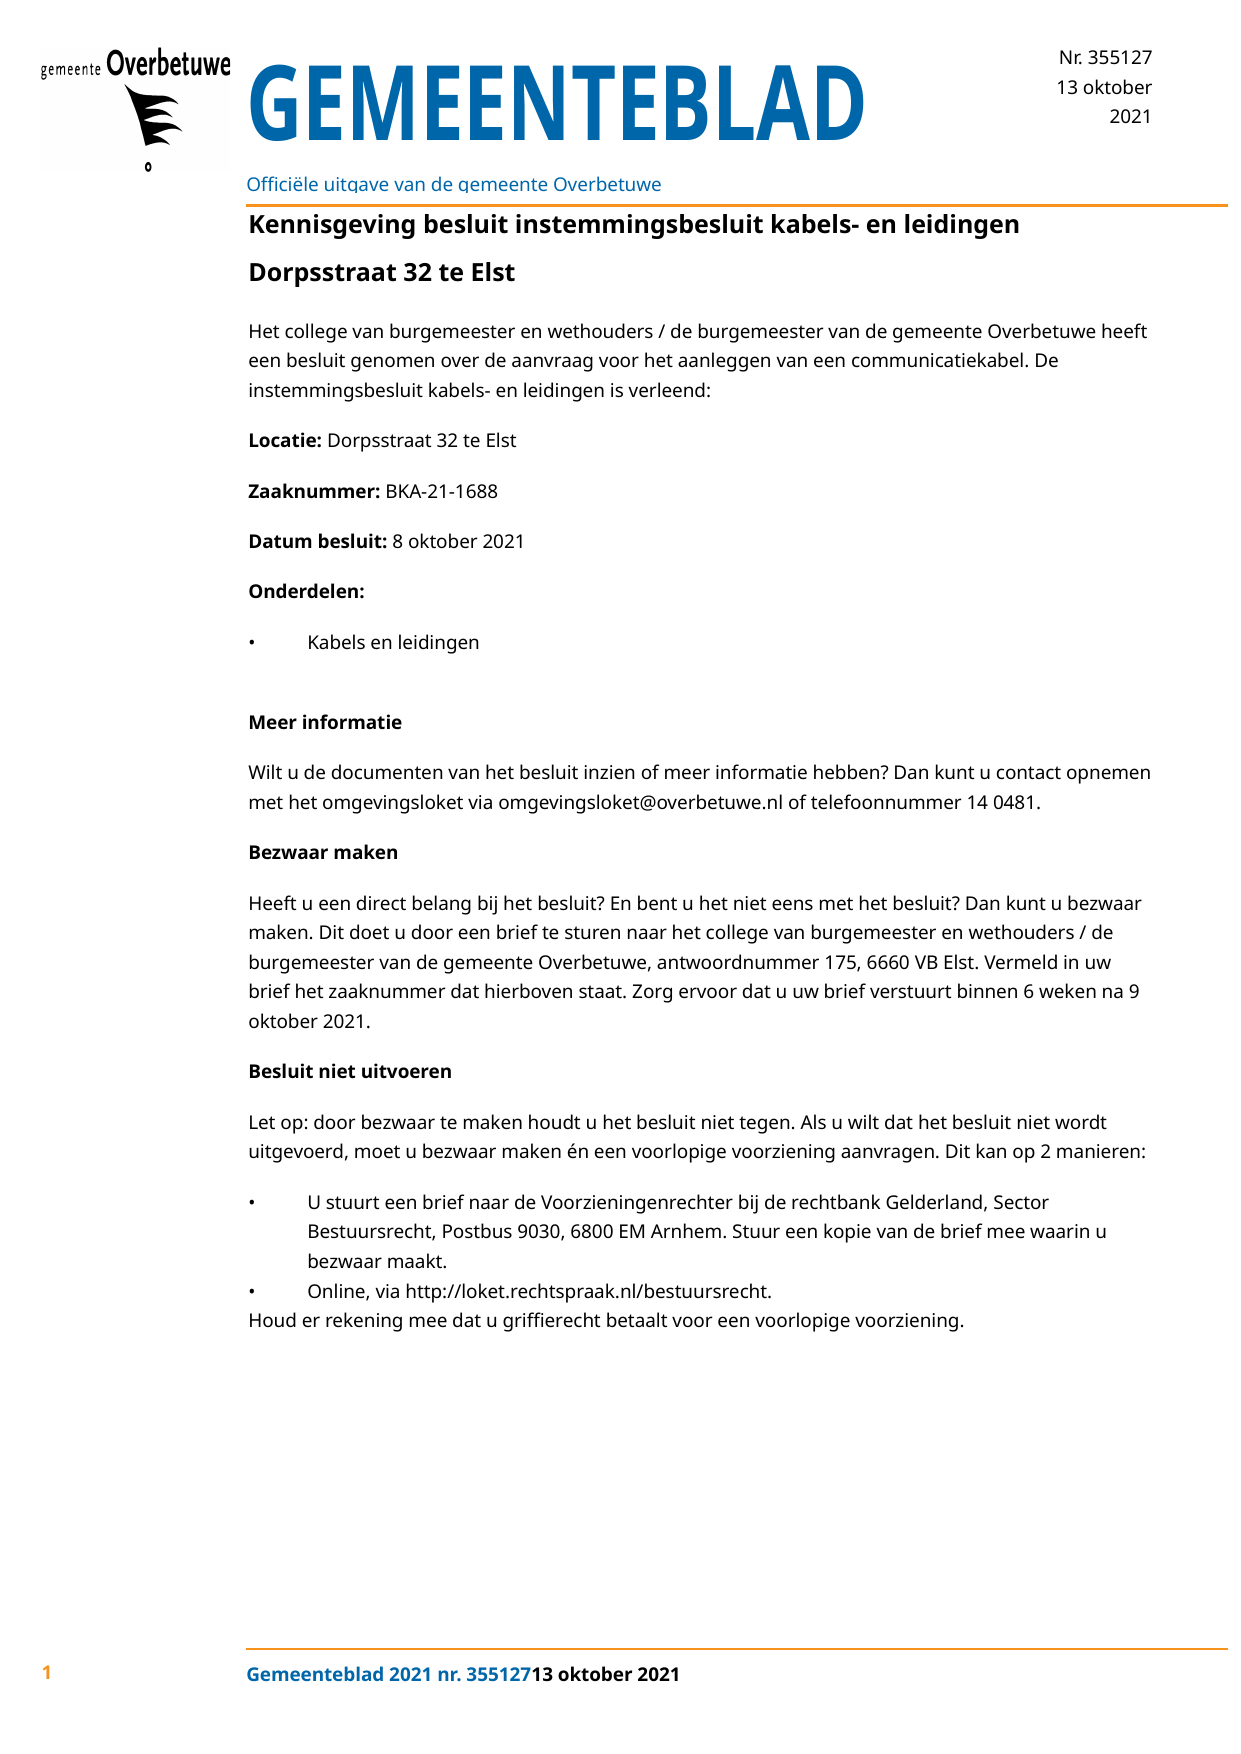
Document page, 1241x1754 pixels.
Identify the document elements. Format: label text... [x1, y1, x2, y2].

text Zaaknummer: BKA-21-1688 [248, 478, 1152, 504]
text Locatie: Dorpsstraat 32 te Elst [248, 427, 1152, 453]
text Datum besluit: 8 oktober 2021 [248, 528, 1152, 554]
text Let op: door bezwaar te maken houdt u het besluit niet tegen. Als u wilt dat het besluit niet wordt uitgevoerd, moet u bezwaar maken én een voorlopige voorziening aanvragen. Dit kan op 2 manieren: [248, 1109, 1152, 1164]
text Wilt u de documenten van het besluit inzien of meer informatie hebben? Dan kunt u contact opnemen met het omgevingsloket via omgevingsloket@overbetuwe.nl of telefoonnummer 14 0481. [248, 759, 1152, 815]
text Kennisgeving besluit instemmingsbesluit kabels- en leidingen Dorpsstraat 32 te Elst [248, 207, 1152, 288]
text Bezwaar maken [248, 839, 1152, 865]
text Besluit niet uitvoeren [248, 1059, 1152, 1084]
text Het college van burgemeester en wethouders / de burgemeester van de gemeente Overbetuwe heeft een besluit genomen over de aanvraag voor het aanleggen van een communicatiekabel. De instemmingsbesluit kabels- en leidingen is verleend: [248, 318, 1152, 403]
picture [41, 47, 231, 172]
list U stuurt een brief naar de Voorzieningenrechter bij de rechtbank Gelderland, Sector Bestuursrecht, Postbus 9030, 6800 EM Arnhem. Stuur een kopie van de brief mee waarin u bezwaar maakt. [248, 1189, 1152, 1274]
text Onderdelen: [248, 579, 1152, 604]
text Heeft u een direct belang bij het besluit? En bent u het niet eens met het besluit? Dan kunt u bezwaar maken. Dit doet u door een brief te sturen naar het college van burgemeester en wethouders / de burgemeester van de gemeente Overbetuwe, antwoordnummer 175, 6660 VB Elst. Vermeld in uw brief het zaaknummer dat hierboven staat. Zorg ervoor dat u uw brief verstuurt binnen 6 weken na 9 oktober 2021. [248, 890, 1152, 1034]
text Meer informatie [248, 709, 1152, 735]
list Kabels en leidingen [248, 629, 1152, 655]
list Online, via http://loket.rechtspraak.nl/bestuursrecht. [248, 1278, 1152, 1304]
text Houd er rekening mee dat u griffierecht betaalt voor een voorlopige voorziening. [248, 1307, 1152, 1333]
